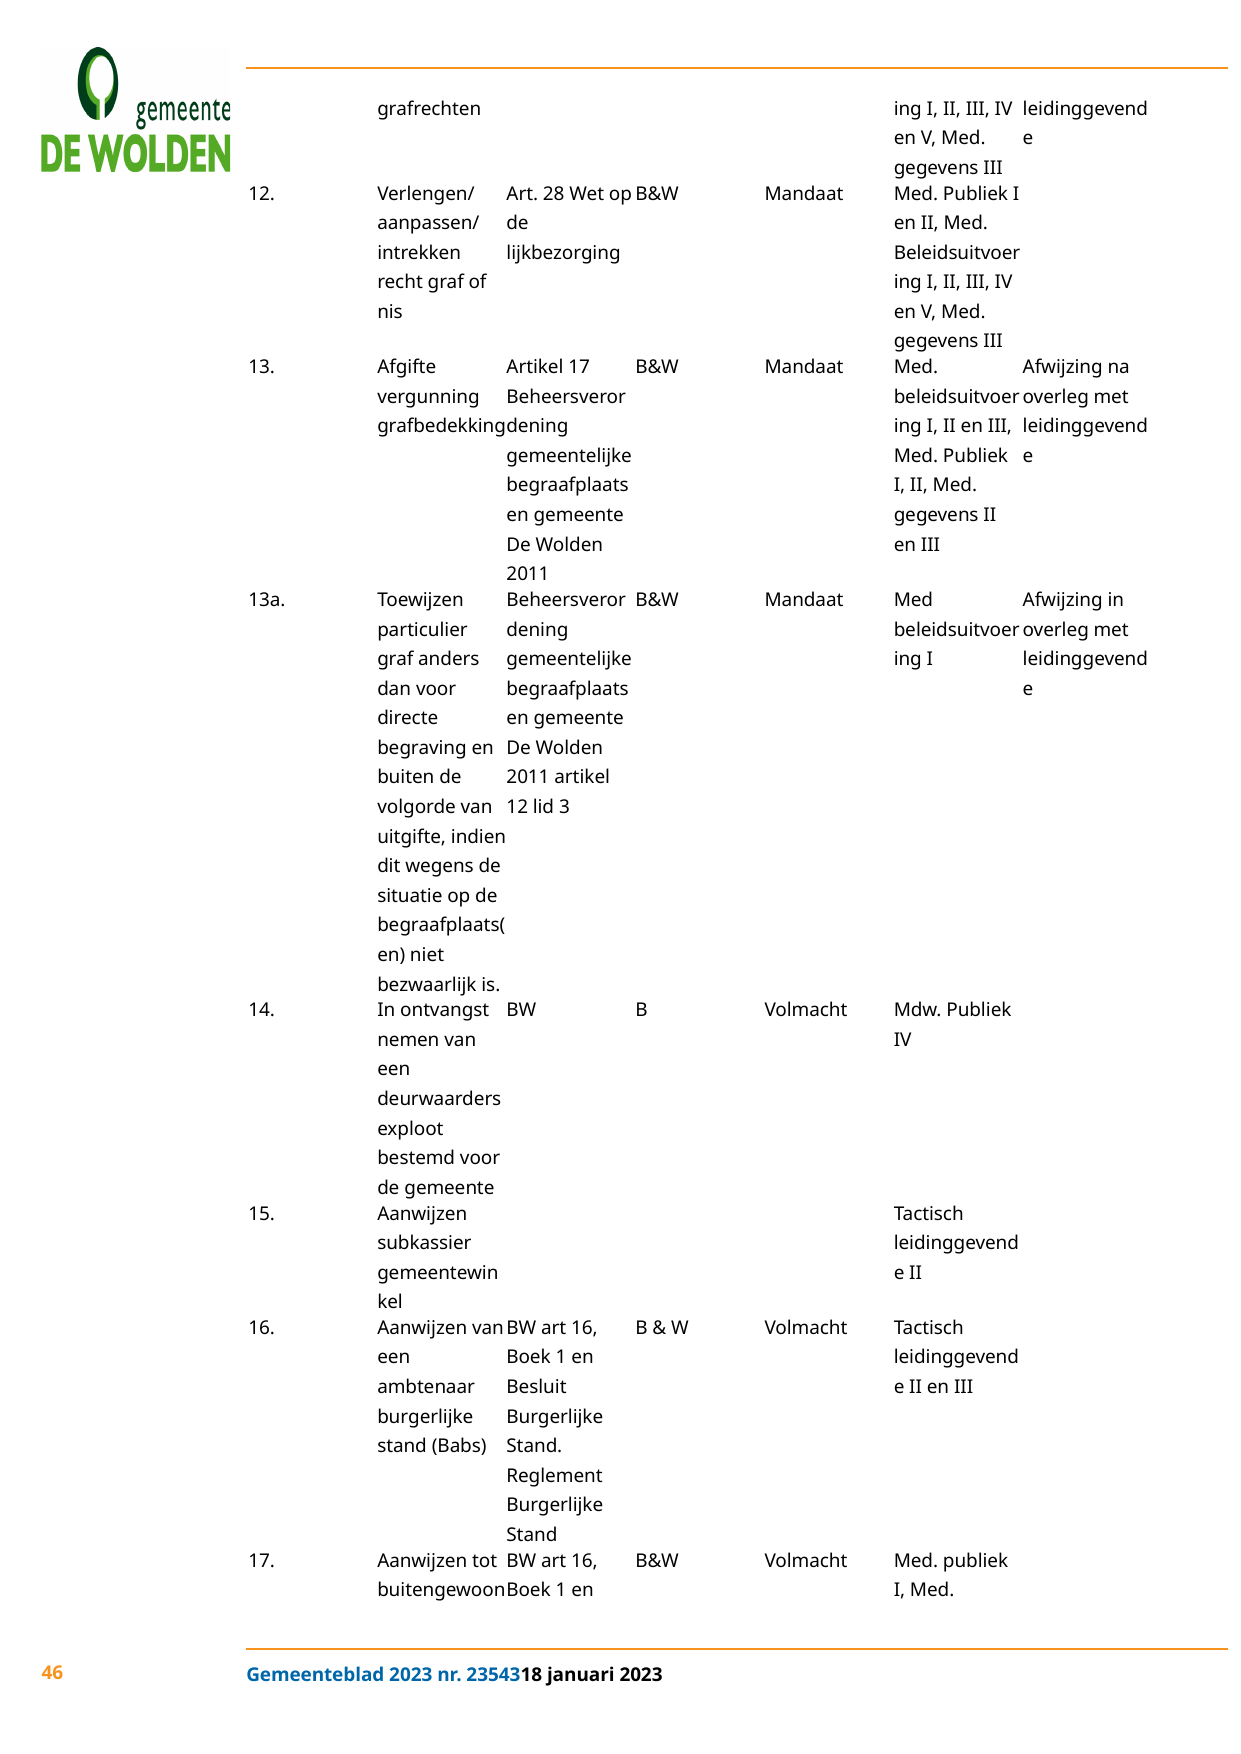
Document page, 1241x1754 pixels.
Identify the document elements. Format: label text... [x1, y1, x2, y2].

table_cell [1023, 1314, 1152, 1547]
table_cell [1023, 1200, 1152, 1314]
table_cell Mdw. Publiek IV [894, 996, 1022, 1200]
table_cell leidinggevende [1023, 95, 1152, 180]
table_cell grafrechten [377, 95, 506, 180]
picture [41, 47, 231, 172]
table_cell Volmacht [764, 996, 893, 1200]
table_cell Tactisch leidinggevende II en III [894, 1314, 1022, 1547]
table_cell B&W [635, 180, 764, 353]
table_cell [764, 95, 893, 180]
table_cell B&W [635, 1547, 764, 1602]
table_cell Aanwijzen van een ambtenaar burgerlijke stand (Babs) [377, 1314, 506, 1547]
table_cell [248, 996, 377, 1200]
table_cell Med. beleidsuitvoering I, II en III, Med. Publiek I, II, Med. gegevens II en III [894, 353, 1022, 586]
table_cell B [635, 996, 764, 1200]
table_cell Mandaat [764, 586, 893, 996]
table_cell [764, 1200, 893, 1314]
table_cell [248, 353, 377, 586]
table_cell Aanwijzen tot buitengewoon [377, 1547, 506, 1602]
table_cell Art. 28 Wet op de lijkbezorging [506, 180, 635, 353]
table_cell [506, 95, 635, 180]
table_cell [248, 1547, 377, 1602]
table_cell [248, 586, 377, 996]
table_cell Med. Publiek I en II, Med. Beleidsuitvoering I, II, III, IV en V, Med. gegevens III [894, 180, 1022, 353]
table_cell [248, 95, 377, 180]
table_cell [1023, 1547, 1152, 1602]
table_cell ing I, II, III, IV en V, Med. gegevens III [894, 95, 1022, 180]
table_cell Volmacht [764, 1547, 893, 1602]
table_cell Aanwijzen subkassier gemeentewinkel [377, 1200, 506, 1314]
table_cell Med. publiek I, Med. [894, 1547, 1022, 1602]
table_cell [248, 1314, 377, 1547]
table_cell Volmacht [764, 1314, 893, 1547]
table_cell B&W [635, 353, 764, 586]
table_cell Toewijzen particulier graf anders dan voor directe begraving en buiten de volgorde van uitgifte, indien dit wegens de situatie op de begraafplaats(en) niet bezwaarlijk is. [377, 586, 506, 996]
table_cell Beheersverordening gemeentelijke begraafplaatsen gemeente De Wolden 2011 artikel 12 lid 3 [506, 586, 635, 996]
table_cell Afwijzing na overleg met leidinggevende [1023, 353, 1152, 586]
table_cell [506, 1200, 635, 1314]
table_cell [248, 1200, 377, 1314]
table_cell B&W [635, 586, 764, 996]
table_cell Artikel 17 Beheersverordening gemeentelijke begraafplaatsen gemeente De Wolden 2011 [506, 353, 635, 586]
table_cell [635, 1200, 764, 1314]
table_cell [635, 95, 764, 180]
table_cell [1023, 996, 1152, 1200]
table_cell B & W [635, 1314, 764, 1547]
table_cell Afgifte vergunning grafbedekking [377, 353, 506, 586]
table_cell BW art 16, Boek 1 en Besluit Burgerlijke Stand. Reglement Burgerlijke Stand [506, 1314, 635, 1547]
table_cell In ontvangst nemen van een deurwaardersexploot bestemd voor de gemeente [377, 996, 506, 1200]
table_cell Verlengen/aanpassen/intrekken recht graf of nis [377, 180, 506, 353]
table_cell BW art 16, Boek 1 en [506, 1547, 635, 1602]
table_cell Mandaat [764, 180, 893, 353]
table_cell [1023, 180, 1152, 353]
table_cell Tactisch leidinggevende II [894, 1200, 1022, 1314]
table_cell Mandaat [764, 353, 893, 586]
table_cell BW [506, 996, 635, 1200]
table_cell Afwijzing in overleg met leidinggevende [1023, 586, 1152, 996]
table_cell [248, 180, 377, 353]
table_cell Med beleidsuitvoering I [894, 586, 1022, 996]
